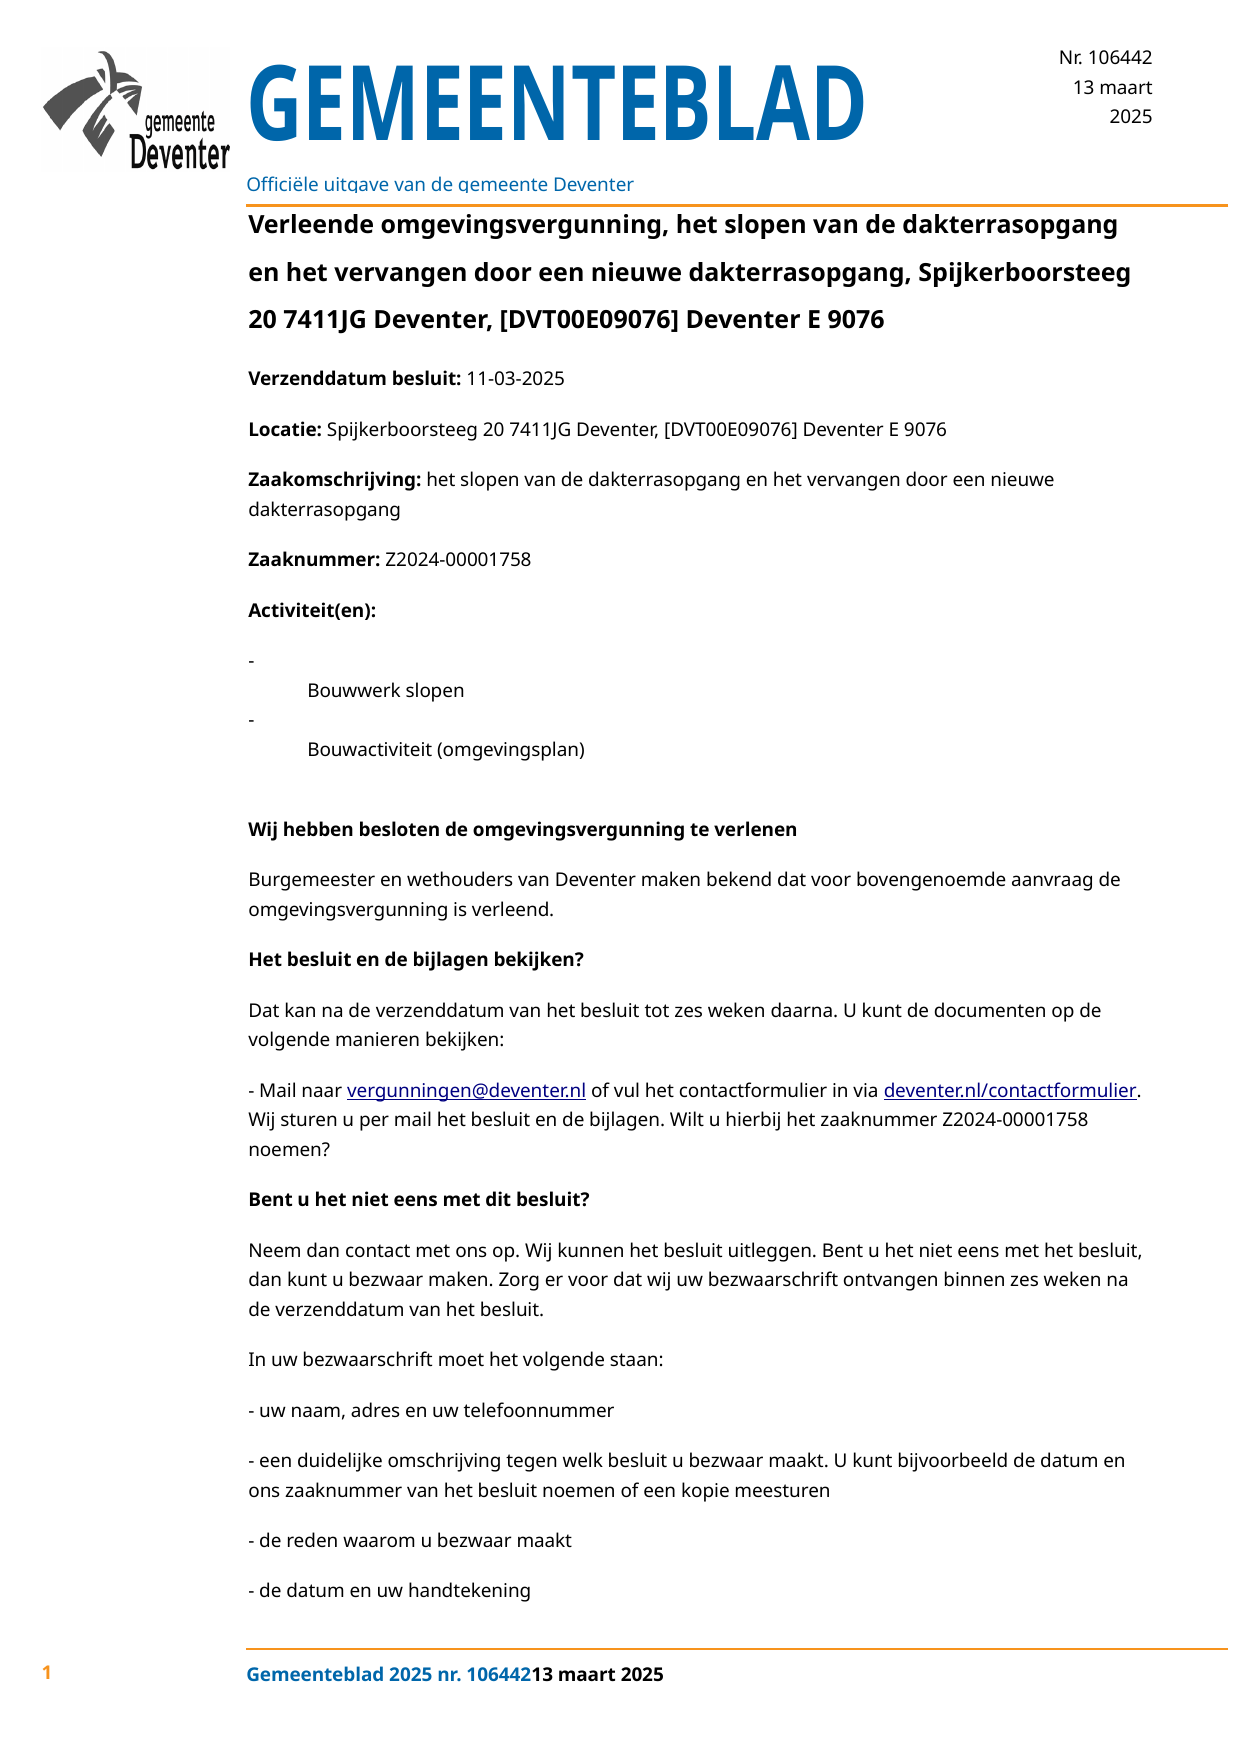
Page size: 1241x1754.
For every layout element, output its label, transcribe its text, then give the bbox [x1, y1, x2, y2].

text Dat kan na de verzenddatum van het besluit tot zes weken daarna. U kunt de documenten op de volgende manieren bekijken: [248, 997, 1152, 1052]
picture [41, 47, 231, 172]
text Neem dan contact met ons op. Wij kunnen het besluit uitleggen. Bent u het niet eens met het besluit, dan kunt u bezwaar maken. Zorg er voor dat wij uw bezwaarschrift ontvangen binnen zes weken na de verzenddatum van het besluit. [248, 1237, 1152, 1322]
text Locatie: Spijkerboorsteeg 20 7411JG Deventer, [DVT00E09076] Deventer E 9076 [248, 416, 1152, 442]
list Bouwactiviteit (omgevingsplan) [248, 736, 1152, 762]
text Burgemeester en wethouders van Deventer maken bekend dat voor bovengenoemde aanvraag de omgevingsvergunning is verleend. [248, 866, 1152, 922]
text Zaaknummer: Z2024-00001758 [248, 546, 1152, 572]
text Het besluit en de bijlagen bekijken? [248, 946, 1152, 972]
text Verleende omgevingsvergunning, het slopen van de dakterrasopgang en het vervangen door een nieuwe dakterrasopgang, Spijkerboorsteeg 20 7411JG Deventer, [DVT00E09076] Deventer E 9076 [248, 207, 1152, 336]
text - Mail naar vergunningen@deventer.nl of vul het contactformulier in via deventer.nl/contactformulier. Wij sturen u per mail het besluit en de bijlagen. Wilt u hierbij het zaaknummer Z2024-00001758 noemen? [248, 1077, 1152, 1162]
text Verzenddatum besluit: 11-03-2025 [248, 366, 1152, 391]
text Bent u het niet eens met dit besluit? [248, 1186, 1152, 1212]
text - de datum en uw handtekening [248, 1578, 1152, 1603]
text Zaakomschrijving: het slopen van de dakterrasopgang en het vervangen door een nieuwe dakterrasopgang [248, 466, 1152, 522]
text Activiteit(en): [248, 597, 1152, 622]
text Wij hebben besloten de omgevingsvergunning te verlenen [248, 816, 1152, 842]
text In uw bezwaarschrift moet het volgende staan: [248, 1346, 1152, 1372]
list Bouwwerk slopen [248, 677, 1152, 702]
text - een duidelijke omschrijving tegen welk besluit u bezwaar maakt. U kunt bijvoorbeeld de datum en ons zaaknummer van het besluit noemen of een kopie meesturen [248, 1447, 1152, 1502]
text - uw naam, adres en uw telefoonnummer [248, 1397, 1152, 1422]
text - de reden waarom u bezwaar maakt [248, 1527, 1152, 1553]
